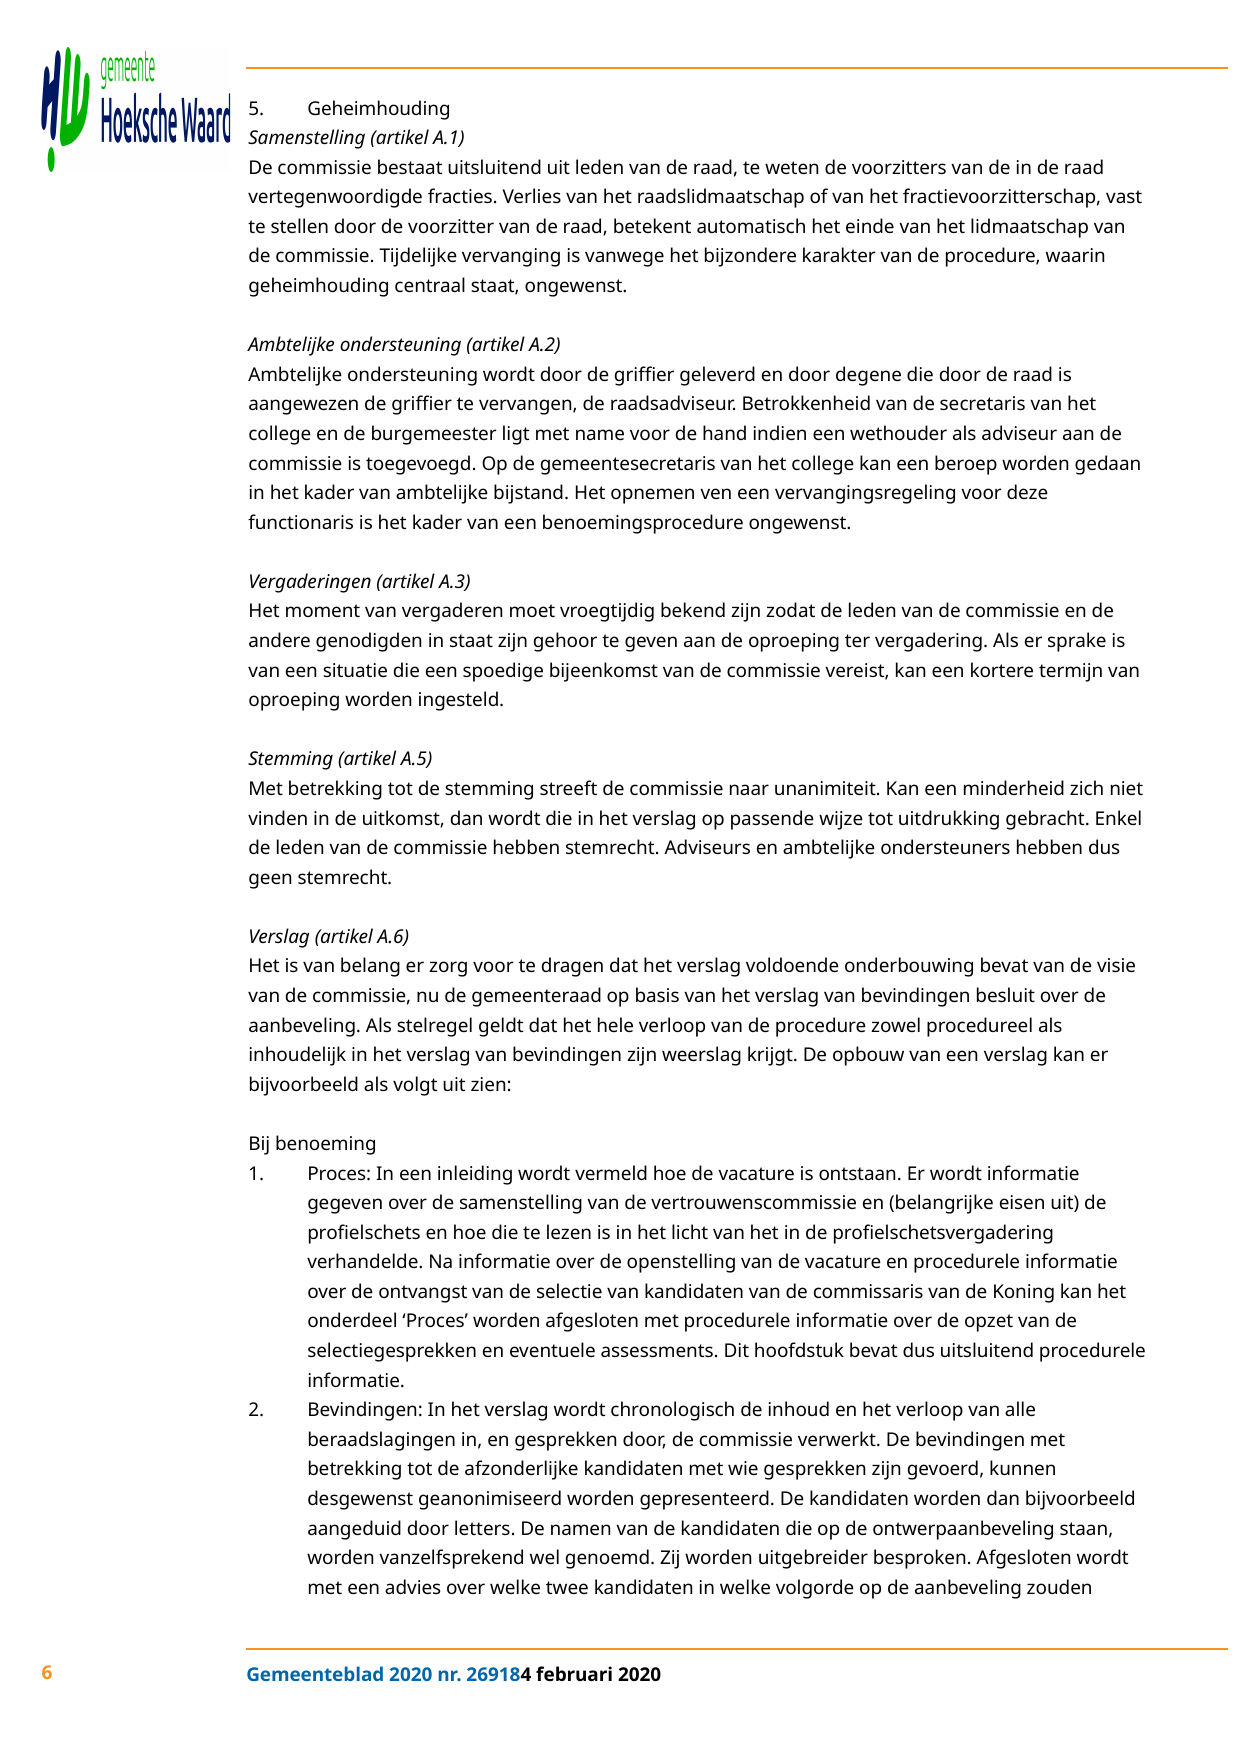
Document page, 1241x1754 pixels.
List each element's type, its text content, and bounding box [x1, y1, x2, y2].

text Bij benoeming [248, 1130, 1152, 1156]
list Geheimhouding [248, 95, 1152, 121]
text Ambtelijke ondersteuning (artikel A.2) [248, 331, 1152, 357]
text De commissie bestaat uitsluitend uit leden van de raad, te weten de voorzitters van de in de raad vertegenwoordigde fracties. Verlies van het raadslidmaatschap of van het fractievoorzitterschap, vast te stellen door de voorzitter van de raad, betekent automatisch het einde van het lidmaatschap van de commissie. Tijdelijke vervanging is vanwege het bijzondere karakter van de procedure, waarin geheimhouding centraal staat, ongewenst. [248, 154, 1152, 298]
text Verslag (artikel A.6) [248, 923, 1152, 949]
text Met betrekking tot de stemming streeft de commissie naar unanimiteit. Kan een minderheid zich niet vinden in de uitkomst, dan wordt die in het verslag op passende wijze tot uitdrukking gebracht. Enkel de leden van de commissie hebben stemrecht. Adviseurs en ambtelijke ondersteuners hebben dus geen stemrecht. [248, 775, 1152, 890]
text Samenstelling (artikel A.1) [248, 124, 1152, 150]
text Ambtelijke ondersteuning wordt door de griffier geleverd en door degene die door de raad is aangewezen de griffier te vervangen, de raadsadviseur. Betrokkenheid van de secretaris van het college en de burgemeester ligt met name voor de hand indien een wethouder als adviseur aan de commissie is toegevoegd. Op de gemeentesecretaris van het college kan een beroep worden gedaan in het kader van ambtelijke bijstand. Het opnemen ven een vervangingsregeling voor deze functionaris is het kader van een benoemingsprocedure ongewenst. [248, 361, 1152, 535]
text Stemming (artikel A.5) [248, 746, 1152, 771]
text Het moment van vergaderen moet vroegtijdig bekend zijn zodat de leden van de commissie en de andere genodigden in staat zijn gehoor te geven aan de oproeping ter vergadering. Als er sprake is van een situatie die een spoedige bijeenkomst van de commissie vereist, kan een kortere termijn van oproeping worden ingesteld. [248, 598, 1152, 712]
list Proces: In een inleiding wordt vermeld hoe de vacature is ontstaan. Er wordt informatie gegeven over de samenstelling van de vertrouwenscommissie en (belangrijke eisen uit) de profielschets en hoe die te lezen is in het licht van het in de profielschetsvergadering verhandelde. Na informatie over de openstelling van de vacature en procedurele informatie over de ontvangst van de selectie van kandidaten van de commissaris van de Koning kan het onderdeel ‘Proces’ worden afgesloten met procedurele informatie over de opzet van de selectiegesprekken en eventuele assessments. Dit hoofdstuk bevat dus uitsluitend procedurele informatie. [248, 1160, 1152, 1393]
text Vergaderingen (artikel A.3) [248, 568, 1152, 594]
picture [41, 47, 231, 172]
list Bevindingen: In het verslag wordt chronologisch de inhoud en het verloop van alle beraadslagingen in, en gesprekken door, de commissie verwerkt. De bevindingen met betrekking tot de afzonderlijke kandidaten met wie gesprekken zijn gevoerd, kunnen desgewenst geanonimiseerd worden gepresenteerd. De kandidaten worden dan bijvoorbeeld aangeduid door letters. De namen van de kandidaten die op de ontwerpaanbeveling staan, worden vanzelfsprekend wel genoemd. Zij worden uitgebreider besproken. Afgesloten wordt met een advies over welke twee kandidaten in welke volgorde op de aanbeveling zouden [248, 1396, 1152, 1600]
text Het is van belang er zorg voor te dragen dat het verslag voldoende onderbouwing bevat van de visie van de commissie, nu de gemeenteraad op basis van het verslag van bevindingen besluit over de aanbeveling. Als stelregel geldt dat het hele verloop van de procedure zowel procedureel als inhoudelijk in het verslag van bevindingen zijn weerslag krijgt. De opbouw van een verslag kan er bijvoorbeeld als volgt uit zien: [248, 953, 1152, 1097]
